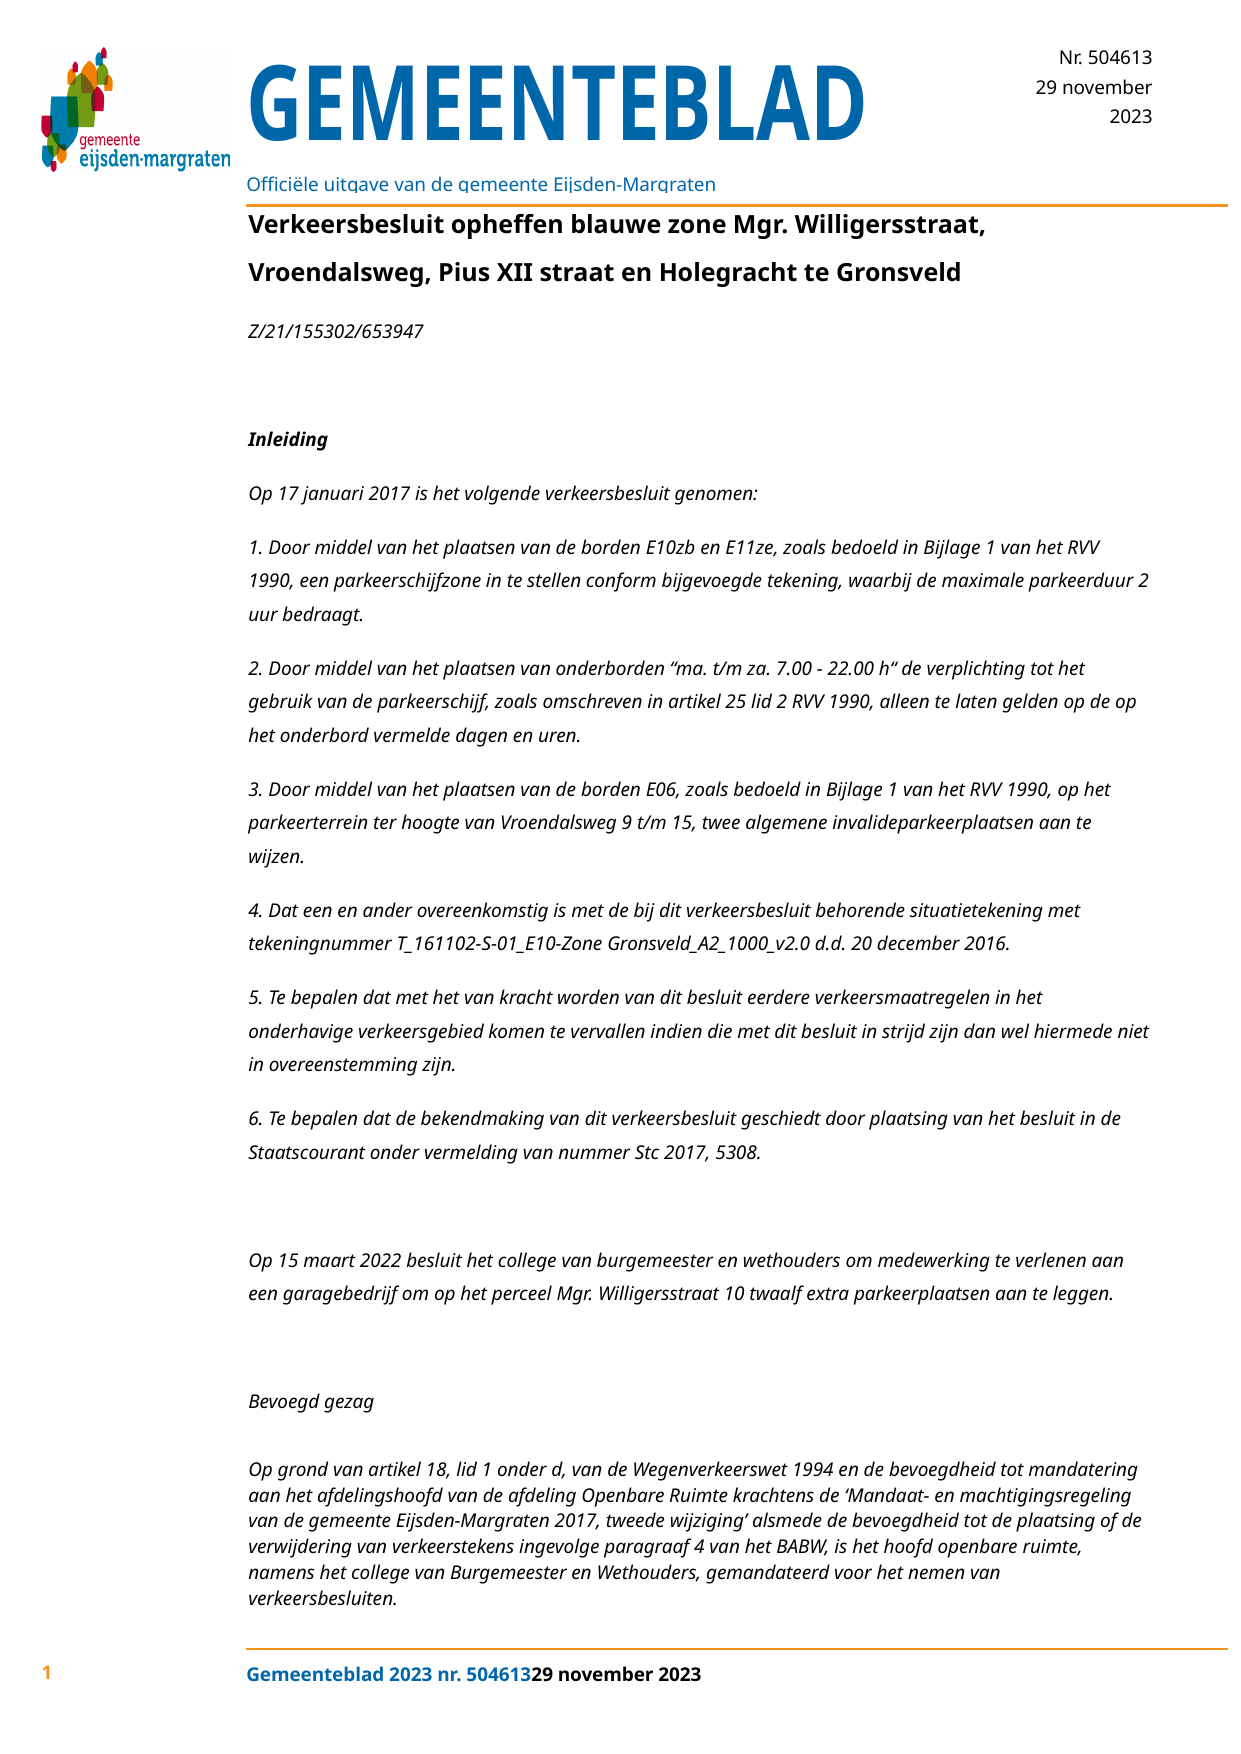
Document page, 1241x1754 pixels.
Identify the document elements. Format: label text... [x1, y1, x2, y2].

text Inleiding [248, 426, 1152, 452]
picture [41, 47, 231, 172]
text Bevoegd gezag [248, 1388, 1152, 1414]
text 3. Door middel van het plaatsen van de borden E06, zoals bedoeld in Bijlage 1 van het RVV 1990, op het parkeerterrein ter hoogte van Vroendalsweg 9 t/m 15, twee algemene invalideparkeerplaatsen aan te wijzen. [248, 776, 1152, 869]
text Op 17 januari 2017 is het volgende verkeersbesluit genomen: [248, 480, 1152, 506]
text 5. Te bepalen dat met het van kracht worden van dit besluit eerdere verkeersmaatregelen in het onderhavige verkeersgebied komen te vervallen indien die met dit besluit in strijd zijn dan wel hiermede niet in overeenstemming zijn. [248, 984, 1152, 1077]
text 4. Dat een en ander overeenkomstig is met de bij dit verkeersbesluit behorende situatietekening met tekeningnummer T_161102-S-01_E10-Zone Gronsveld_A2_1000_v2.0 d.d. 20 december 2016. [248, 897, 1152, 956]
text Z/21/155302/653947 [248, 318, 1152, 344]
text Verkeersbesluit opheffen blauwe zone Mgr. Willigersstraat, Vroendalsweg, Pius XII straat en Holegracht te Gronsveld [248, 207, 1152, 288]
text 1. Door middel van het plaatsen van de borden E10zb en E11ze, zoals bedoeld in Bijlage 1 van het RVV 1990, een parkeerschijfzone in te stellen conform bijgevoegde tekening, waarbij de maximale parkeerduur 2 uur bedraagt. [248, 534, 1152, 627]
text 6. Te bepalen dat de bekendmaking van dit verkeersbesluit geschiedt door plaatsing van het besluit in de Staatscourant onder vermelding van nummer Stc 2017, 5308. [248, 1105, 1152, 1164]
text Op grond van artikel 18, lid 1 onder d, van de Wegenverkeerswet 1994 en de bevoegdheid tot mandatering aan het afdelingshoofd van de afdeling Openbare Ruimte krachtens de ‘Mandaat- en machtigingsregeling van de gemeente Eijsden-Margraten 2017, tweede wijziging’ alsmede de bevoegdheid tot de plaatsing of de verwijdering van verkeerstekens ingevolge paragraaf 4 van het BABW, is het hoofd openbare ruimte, namens het college van Burgemeester en Wethouders, gemandateerd voor het nemen van verkeersbesluiten. [248, 1456, 1152, 1611]
text Op 15 maart 2022 besluit het college van burgemeester en wethouders om medewerking te verlenen aan een garagebedrijf om op het perceel Mgr. Willigersstraat 10 twaalf extra parkeerplaatsen aan te leggen. [248, 1247, 1152, 1306]
text 2. Door middel van het plaatsen van onderborden “ma. t/m za. 7.00 - 22.00 h“ de verplichting tot het gebruik van de parkeerschijf, zoals omschreven in artikel 25 lid 2 RVV 1990, alleen te laten gelden op de op het onderbord vermelde dagen en uren. [248, 655, 1152, 748]
